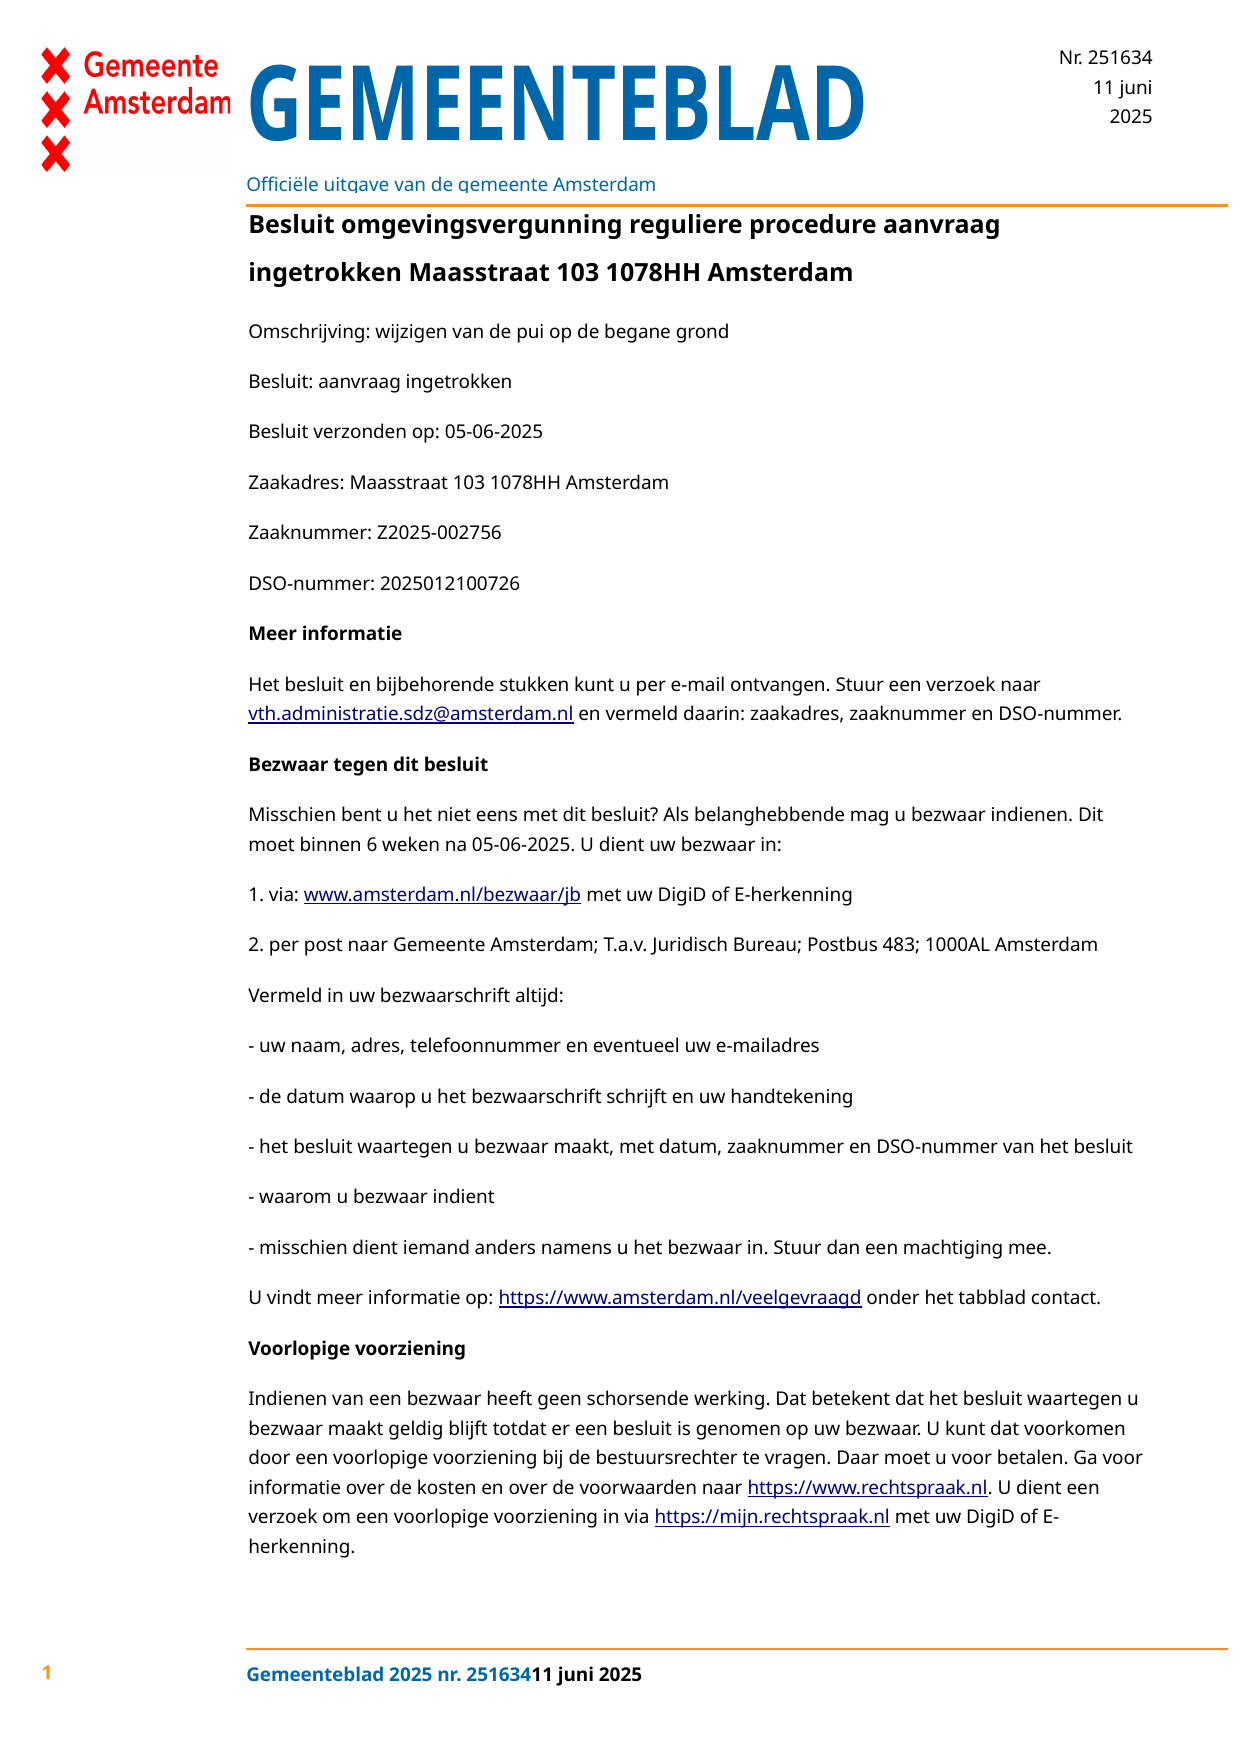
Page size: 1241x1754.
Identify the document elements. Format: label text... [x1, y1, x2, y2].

text Zaakadres: Maasstraat 103 1078HH Amsterdam [248, 469, 1152, 495]
text Misschien bent u het niet eens met dit besluit? Als belanghebbende mag u bezwaar indienen. Dit moet binnen 6 weken na 05-06-2025. U dient uw bezwaar in: [248, 801, 1152, 857]
text Het besluit en bijbehorende stukken kunt u per e-mail ontvangen. Stuur een verzoek naar vth.administratie.sdz@amsterdam.nl en vermeld daarin: zaakadres, zaaknummer en DSO-nummer. [248, 671, 1152, 726]
text Zaaknummer: Z2025-002756 [248, 519, 1152, 545]
text - de datum waarop u het bezwaarschrift schrijft en uw handtekening [248, 1083, 1152, 1109]
text Besluit verzonden op: 05-06-2025 [248, 419, 1152, 444]
text Voorlopige voorziening [248, 1335, 1152, 1361]
text Meer informatie [248, 620, 1152, 646]
text - het besluit waartegen u bezwaar maakt, met datum, zaaknummer en DSO-nummer van het besluit [248, 1133, 1152, 1159]
text Indienen van een bezwaar heeft geen schorsende werking. Dat betekent dat het besluit waartegen u bezwaar maakt geldig blijft totdat er een besluit is genomen op uw bezwaar. U kunt dat voorkomen door een voorlopige voorziening bij de bestuursrechter te vragen. Daar moet u voor betalen. Ga voor informatie over de kosten en over de voorwaarden naar https://www.rechtspraak.nl. U dient een verzoek om een voorlopige voorziening in via https://mijn.rechtspraak.nl met uw DigiD of E-herkenning. [248, 1385, 1152, 1559]
text DSO-nummer: 2025012100726 [248, 570, 1152, 596]
picture [41, 47, 231, 172]
text 1. via: www.amsterdam.nl/bezwaar/jb met uw DigiD of E-herkenning [248, 881, 1152, 907]
text Omschrijving: wijzigen van de pui op de begane grond [248, 318, 1152, 344]
text 2. per post naar Gemeente Amsterdam; T.a.v. Juridisch Bureau; Postbus 483; 1000AL Amsterdam [248, 932, 1152, 957]
text Besluit: aanvraag ingetrokken [248, 368, 1152, 394]
text U vindt meer informatie op: https://www.amsterdam.nl/veelgevraagd onder het tabblad contact. [248, 1284, 1152, 1310]
text Besluit omgevingsvergunning reguliere procedure aanvraag ingetrokken Maasstraat 103 1078HH Amsterdam [248, 207, 1152, 288]
text - waarom u bezwaar indient [248, 1184, 1152, 1209]
text - misschien dient iemand anders namens u het bezwaar in. Stuur dan een machtiging mee. [248, 1234, 1152, 1260]
text Vermeld in uw bezwaarschrift altijd: [248, 982, 1152, 1008]
text Bezwaar tegen dit besluit [248, 751, 1152, 777]
text - uw naam, adres, telefoonnummer en eventueel uw e-mailadres [248, 1032, 1152, 1058]
